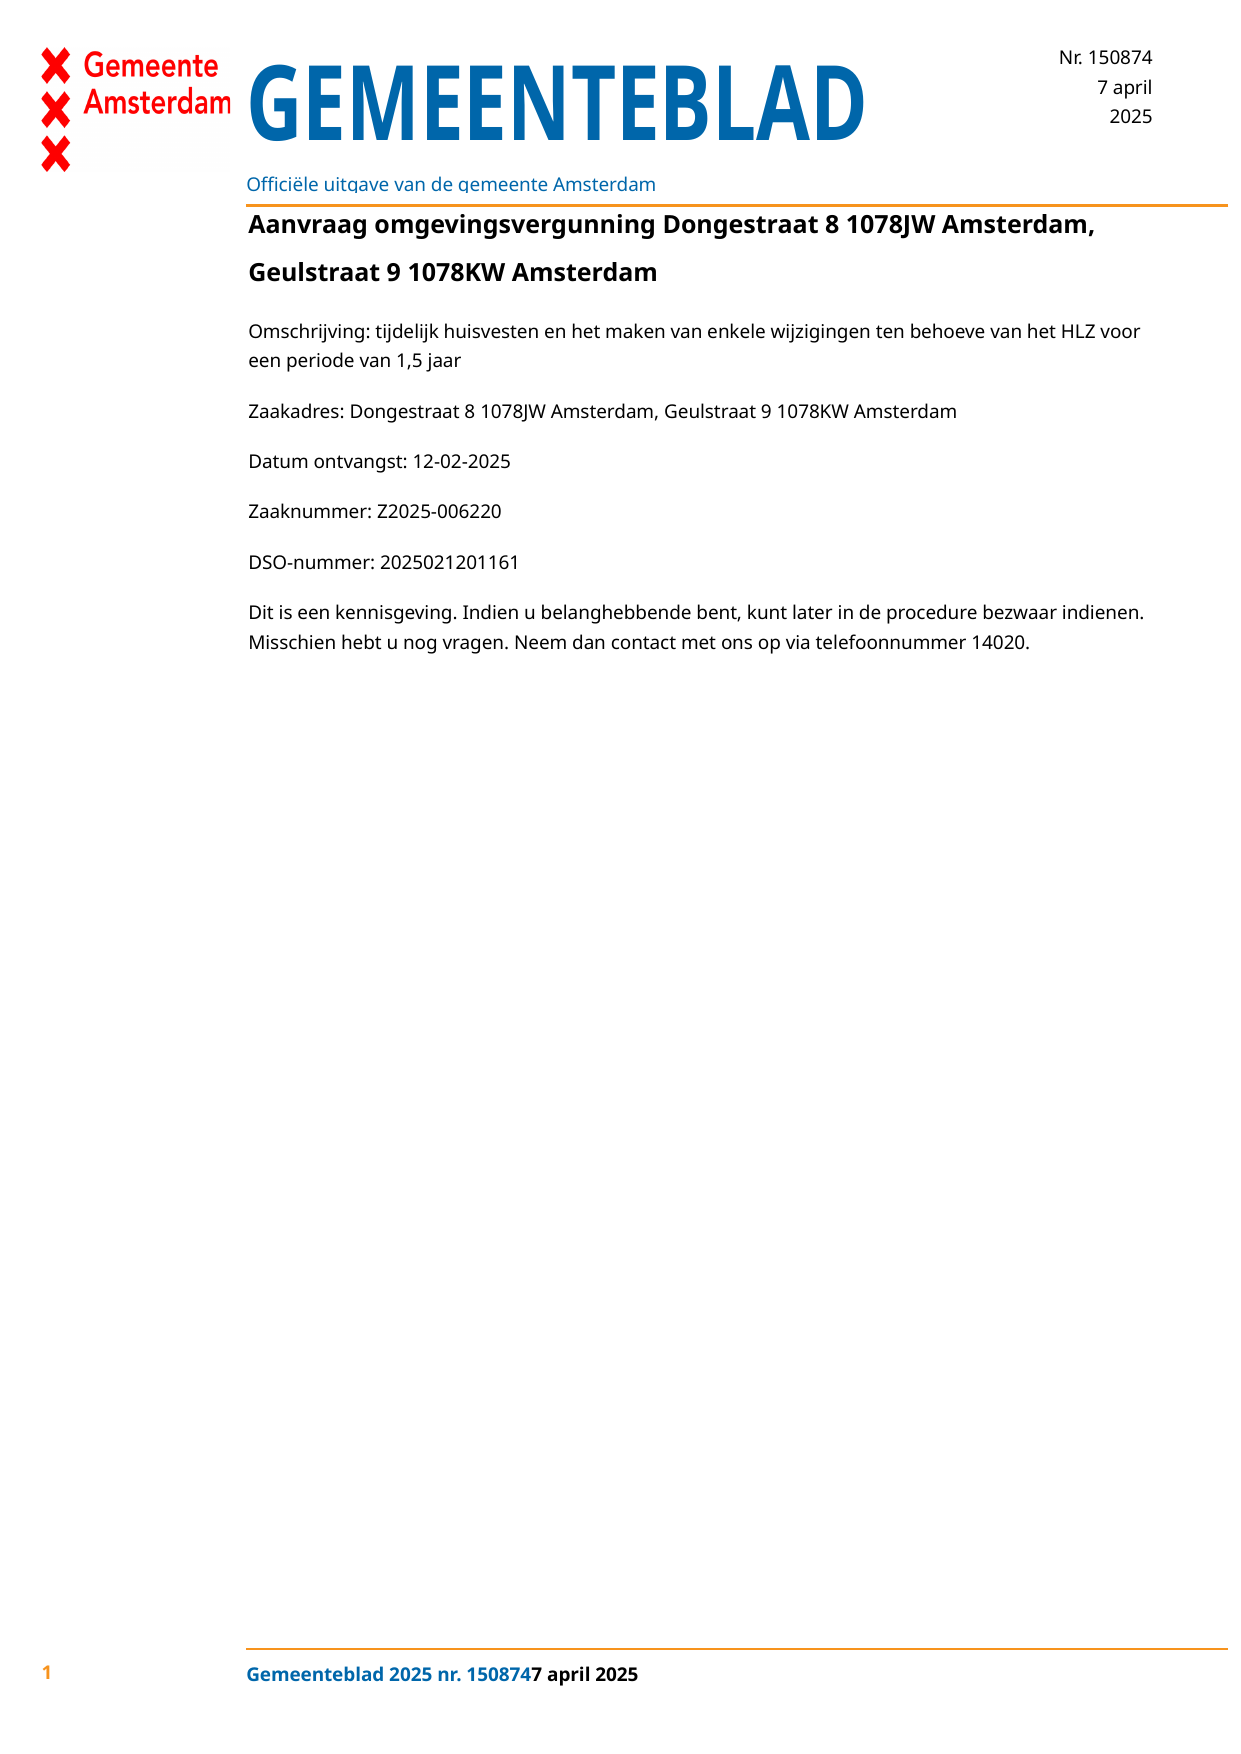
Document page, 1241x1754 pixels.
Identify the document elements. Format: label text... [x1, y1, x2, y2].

text Aanvraag omgevingsvergunning Dongestraat 8 1078JW Amsterdam, Geulstraat 9 1078KW Amsterdam [248, 207, 1152, 288]
text Dit is een kennisgeving. Indien u belanghebbende bent, kunt later in de procedure bezwaar indienen. Misschien hebt u nog vragen. Neem dan contact met ons op via telefoonnummer 14020. [248, 599, 1152, 655]
text Zaakadres: Dongestraat 8 1078JW Amsterdam, Geulstraat 9 1078KW Amsterdam [248, 398, 1152, 424]
text Zaaknummer: Z2025-006220 [248, 499, 1152, 524]
text Omschrijving: tijdelijk huisvesten en het maken van enkele wijzigingen ten behoeve van het HLZ voor een periode van 1,5 jaar [248, 318, 1152, 373]
text DSO-nummer: 2025021201161 [248, 549, 1152, 575]
text Datum ontvangst: 12-02-2025 [248, 448, 1152, 474]
picture [41, 47, 231, 172]
